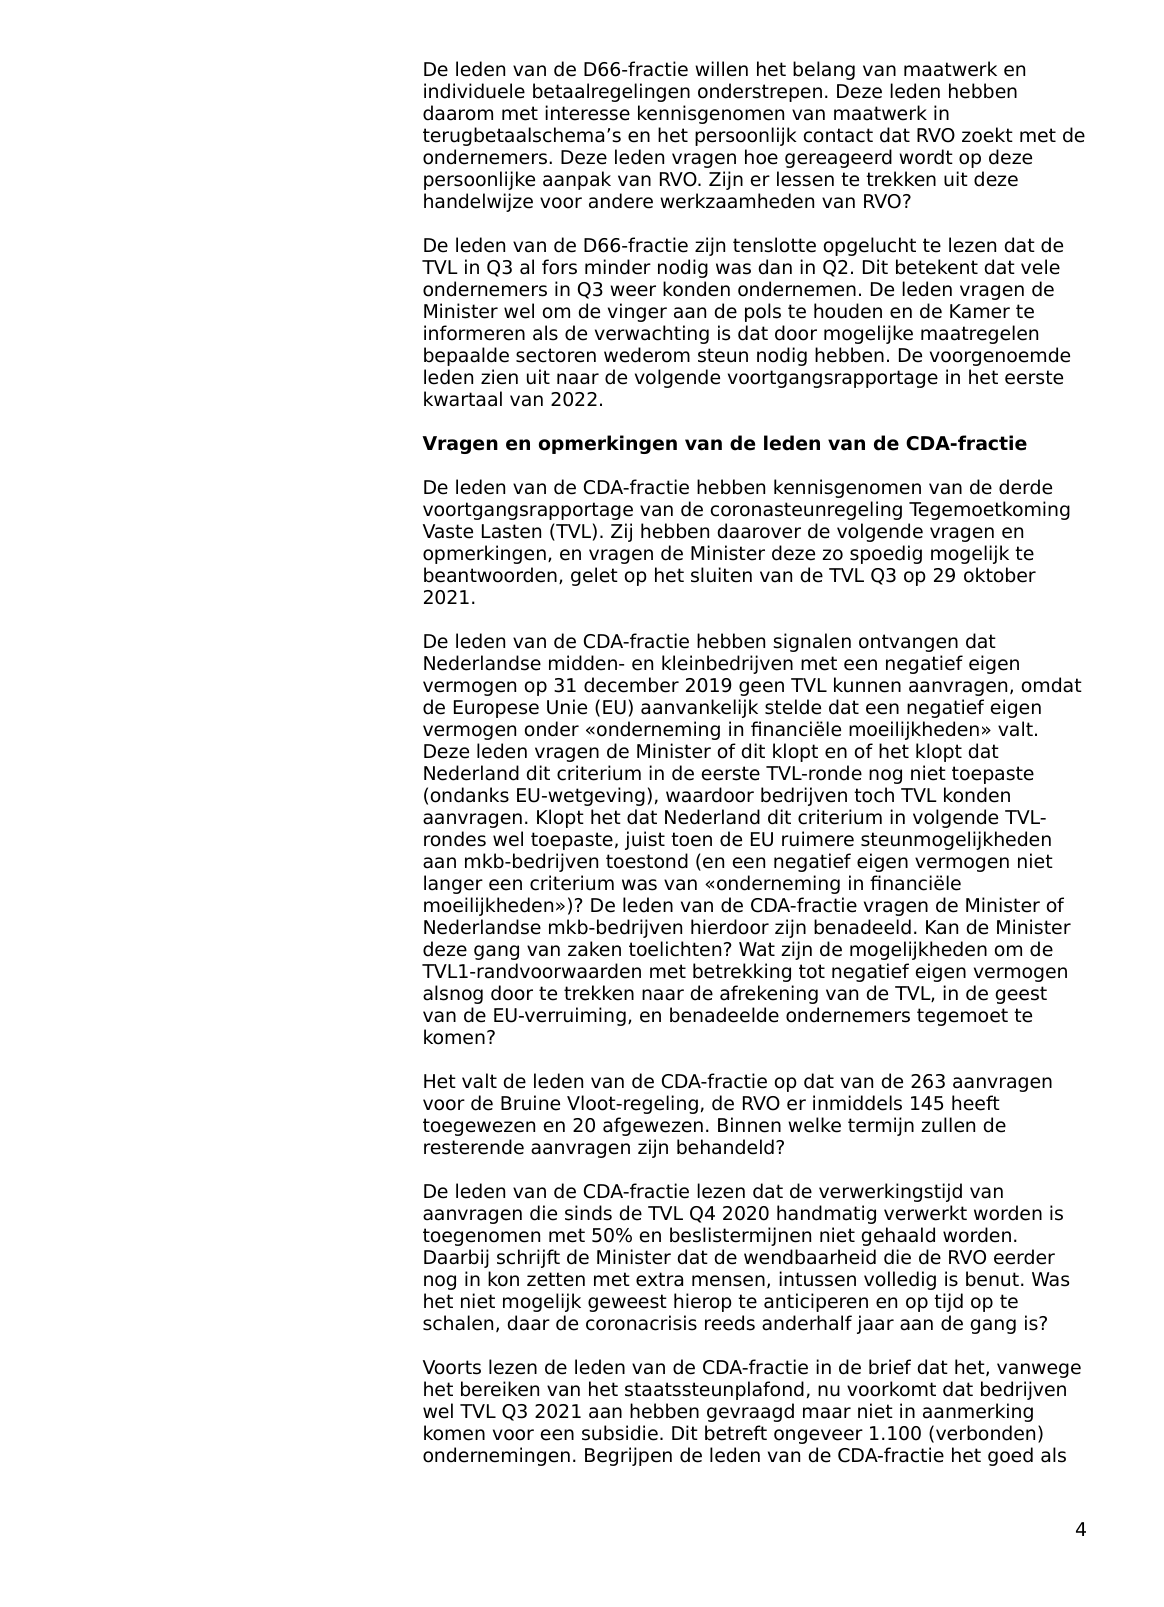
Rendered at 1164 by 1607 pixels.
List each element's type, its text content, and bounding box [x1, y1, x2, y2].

text De leden van de CDA-fractie lezen dat de verwerkingstijd van aanvragen die sinds de TVL Q4 2020 handmatig verwerkt worden is toegenomen met 50% en beslistermijnen niet gehaald worden. Daarbij schrijft de Minister dat de wendbaarheid die de RVO eerder nog in kon zetten met extra mensen, intussen volledig is benut. Was het niet mogelijk geweest hierop te anticiperen en op tijd op te schalen, daar de coronacrisis reeds anderhalf jaar aan de gang is? [422, 1181, 1087, 1335]
text Het valt de leden van de CDA-fractie op dat van de 263 aanvragen voor de Bruine Vloot-regeling, de RVO er inmiddels 145 heeft toegewezen en 20 afgewezen. Binnen welke termijn zullen de resterende aanvragen zijn behandeld? [422, 1071, 1087, 1159]
text De leden van de CDA-fractie hebben signalen ontvangen dat Nederlandse midden- en kleinbedrijven met een negatief eigen vermogen op 31 december 2019 geen TVL kunnen aanvragen, omdat de Europese Unie (EU) aanvankelijk stelde dat een negatief eigen vermogen onder «onderneming in financiële moeilijkheden» valt. Deze leden vragen de Minister of dit klopt en of het klopt dat Nederland dit criterium in de eerste TVL-ronde nog niet toepaste (ondanks EU-wetgeving), waardoor bedrijven toch TVL konden aanvragen. Klopt het dat Nederland dit criterium in volgende TVL-rondes wel toepaste, juist toen de EU ruimere steunmogelijkheden aan mkb-bedrijven toestond (en een negatief eigen vermogen niet langer een criterium was van «onderneming in financiële moeilijkheden»)? De leden van de CDA-fractie vragen de Minister of Nederlandse mkb-bedrijven hierdoor zijn benadeeld. Kan de Minister deze gang van zaken toelichten? Wat zijn de mogelijkheden om de TVL1-randvoorwaarden met betrekking tot negatief eigen vermogen alsnog door te trekken naar de afrekening van de TVL, in de geest van de EU-verruiming, en benadeelde ondernemers tegemoet te komen? [422, 631, 1087, 1049]
subtitle Vragen en opmerkingen van de leden van de CDA-fractie [422, 433, 1087, 455]
text Voorts lezen de leden van de CDA-fractie in de brief dat het, vanwege het bereiken van het staatssteunplafond, nu voorkomt dat bedrijven wel TVL Q3 2021 aan hebben gevraagd maar niet in aanmerking komen voor een subsidie. Dit betreft ongeveer 1.100 (verbonden) ondernemingen. Begrijpen de leden van de CDA-fractie het goed als [422, 1357, 1087, 1467]
text De leden van de D66-fractie willen het belang van maatwerk en individuele betaalregelingen onderstrepen. Deze leden hebben daarom met interesse kennisgenomen van maatwerk in terugbetaalschema’s en het persoonlijk contact dat RVO zoekt met de ondernemers. Deze leden vragen hoe gereageerd wordt op deze persoonlijke aanpak van RVO. Zijn er lessen te trekken uit deze handelwijze voor andere werkzaamheden van RVO? [422, 59, 1087, 213]
text De leden van de D66-fractie zijn tenslotte opgelucht te lezen dat de TVL in Q3 al fors minder nodig was dan in Q2. Dit betekent dat vele ondernemers in Q3 weer konden ondernemen. De leden vragen de Minister wel om de vinger aan de pols te houden en de Kamer te informeren als de verwachting is dat door mogelijke maatregelen bepaalde sectoren wederom steun nodig hebben. De voorgenoemde leden zien uit naar de volgende voortgangsrapportage in het eerste kwartaal van 2022. [422, 235, 1087, 411]
text De leden van de CDA-fractie hebben kennisgenomen van de derde voortgangsrapportage van de coronasteunregeling Tegemoetkoming Vaste Lasten (TVL). Zij hebben daarover de volgende vragen en opmerkingen, en vragen de Minister deze zo spoedig mogelijk te beantwoorden, gelet op het sluiten van de TVL Q3 op 29 oktober 2021. [422, 477, 1087, 609]
